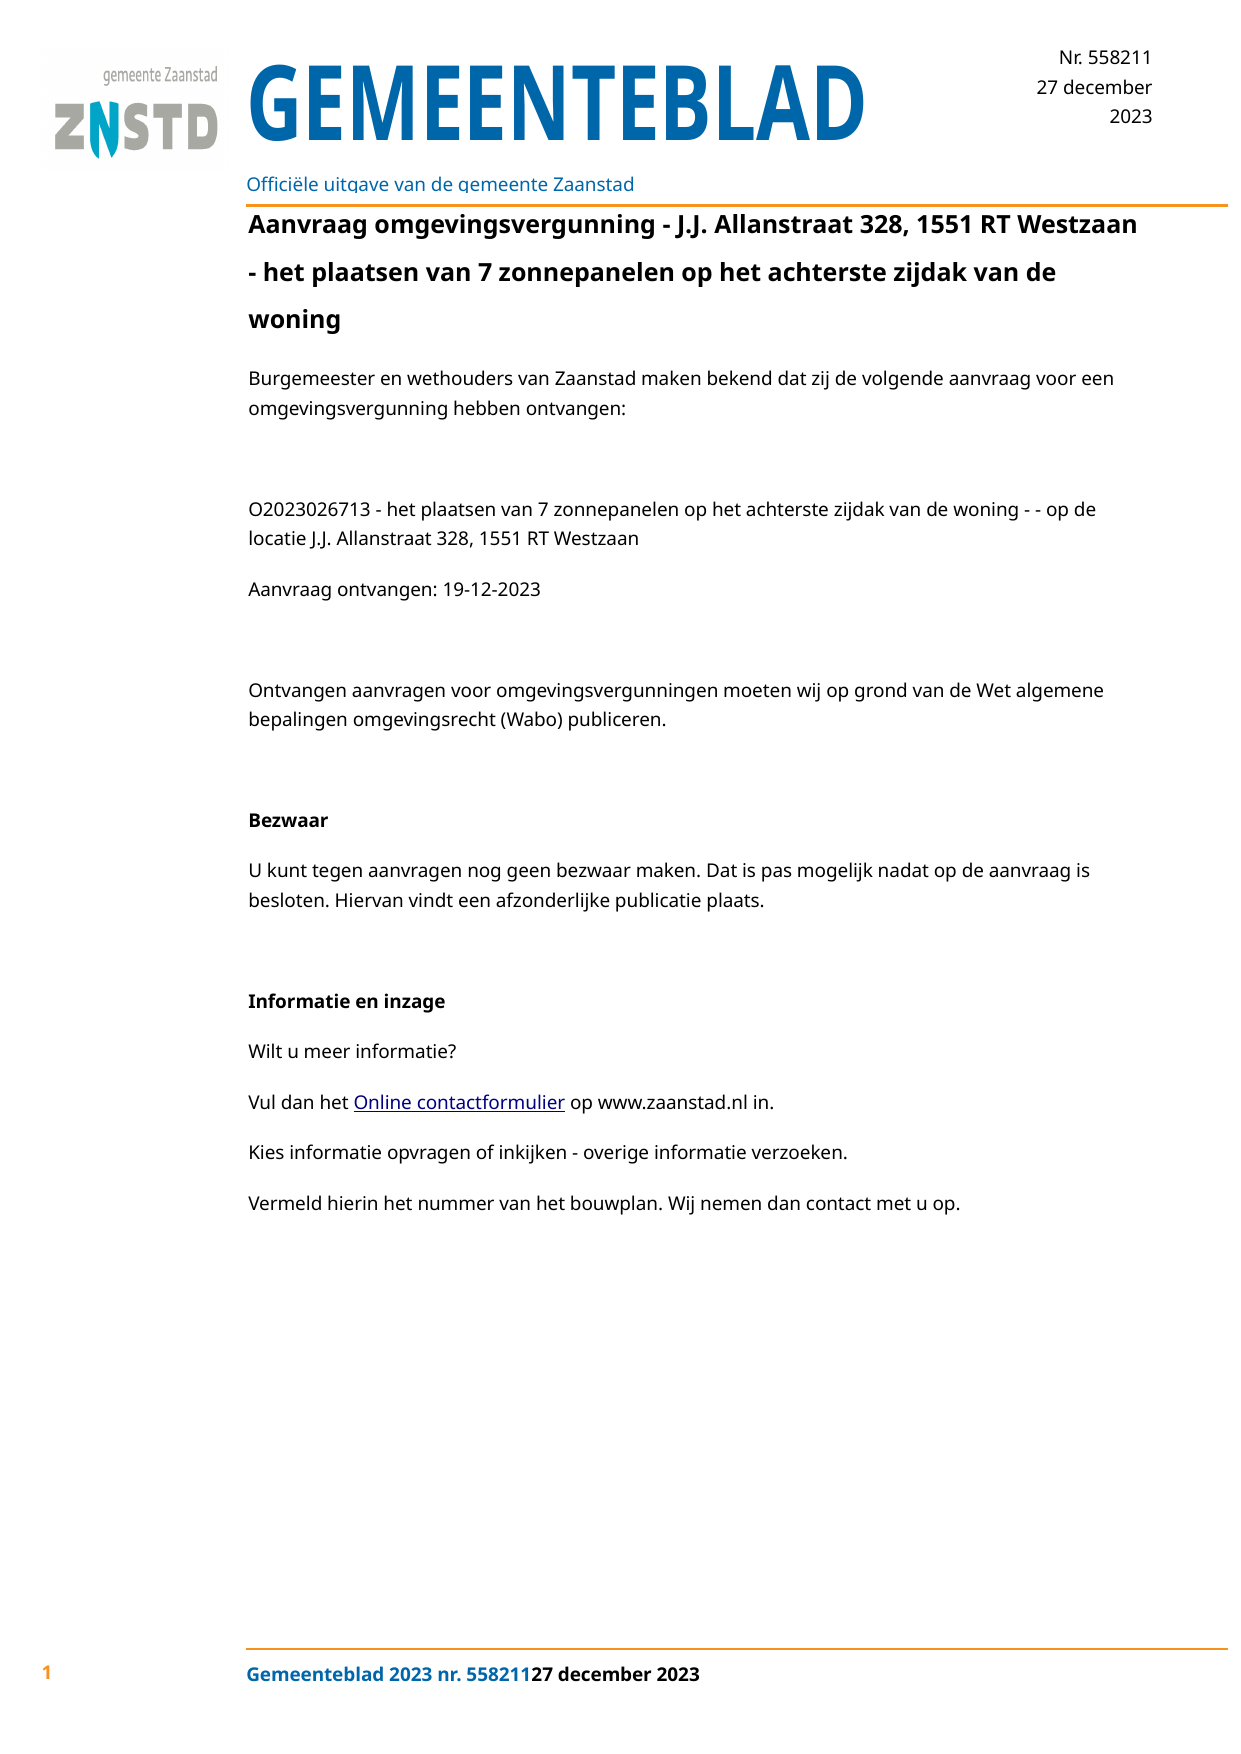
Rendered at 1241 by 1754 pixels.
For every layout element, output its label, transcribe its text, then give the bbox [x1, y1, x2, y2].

text Ontvangen aanvragen voor omgevingsvergunningen moeten wij op grond van de Wet algemene bepalingen omgevingsrecht (Wabo) publiceren. [248, 677, 1152, 732]
picture [41, 47, 231, 172]
text Aanvraag omgevingsvergunning - J.J. Allanstraat 328, 1551 RT Westzaan - het plaatsen van 7 zonnepanelen op het achterste zijdak van de woning [248, 207, 1152, 336]
text Burgemeester en wethouders van Zaanstad maken bekend dat zij de volgende aanvraag voor een omgevingsvergunning hebben ontvangen: [248, 366, 1152, 421]
text Informatie en inzage [248, 988, 1152, 1014]
text Vul dan het Online contactformulier op www.zaanstad.nl in. [248, 1089, 1152, 1114]
text Vermeld hierin het nummer van het bouwplan. Wij nemen dan contact met u op. [248, 1190, 1152, 1215]
text Aanvraag ontvangen: 19-12-2023 [248, 576, 1152, 602]
text Wilt u meer informatie? [248, 1038, 1152, 1064]
text Kies informatie opvragen of inkijken - overige informatie verzoeken. [248, 1139, 1152, 1165]
text U kunt tegen aanvragen nog geen bezwaar maken. Dat is pas mogelijk nadat op de aanvraag is besloten. Hiervan vindt een afzonderlijke publicatie plaats. [248, 858, 1152, 913]
text O2023026713 - het plaatsen van 7 zonnepanelen op het achterste zijdak van de woning - - op de locatie J.J. Allanstraat 328, 1551 RT Westzaan [248, 496, 1152, 551]
text Bezwaar [248, 807, 1152, 833]
